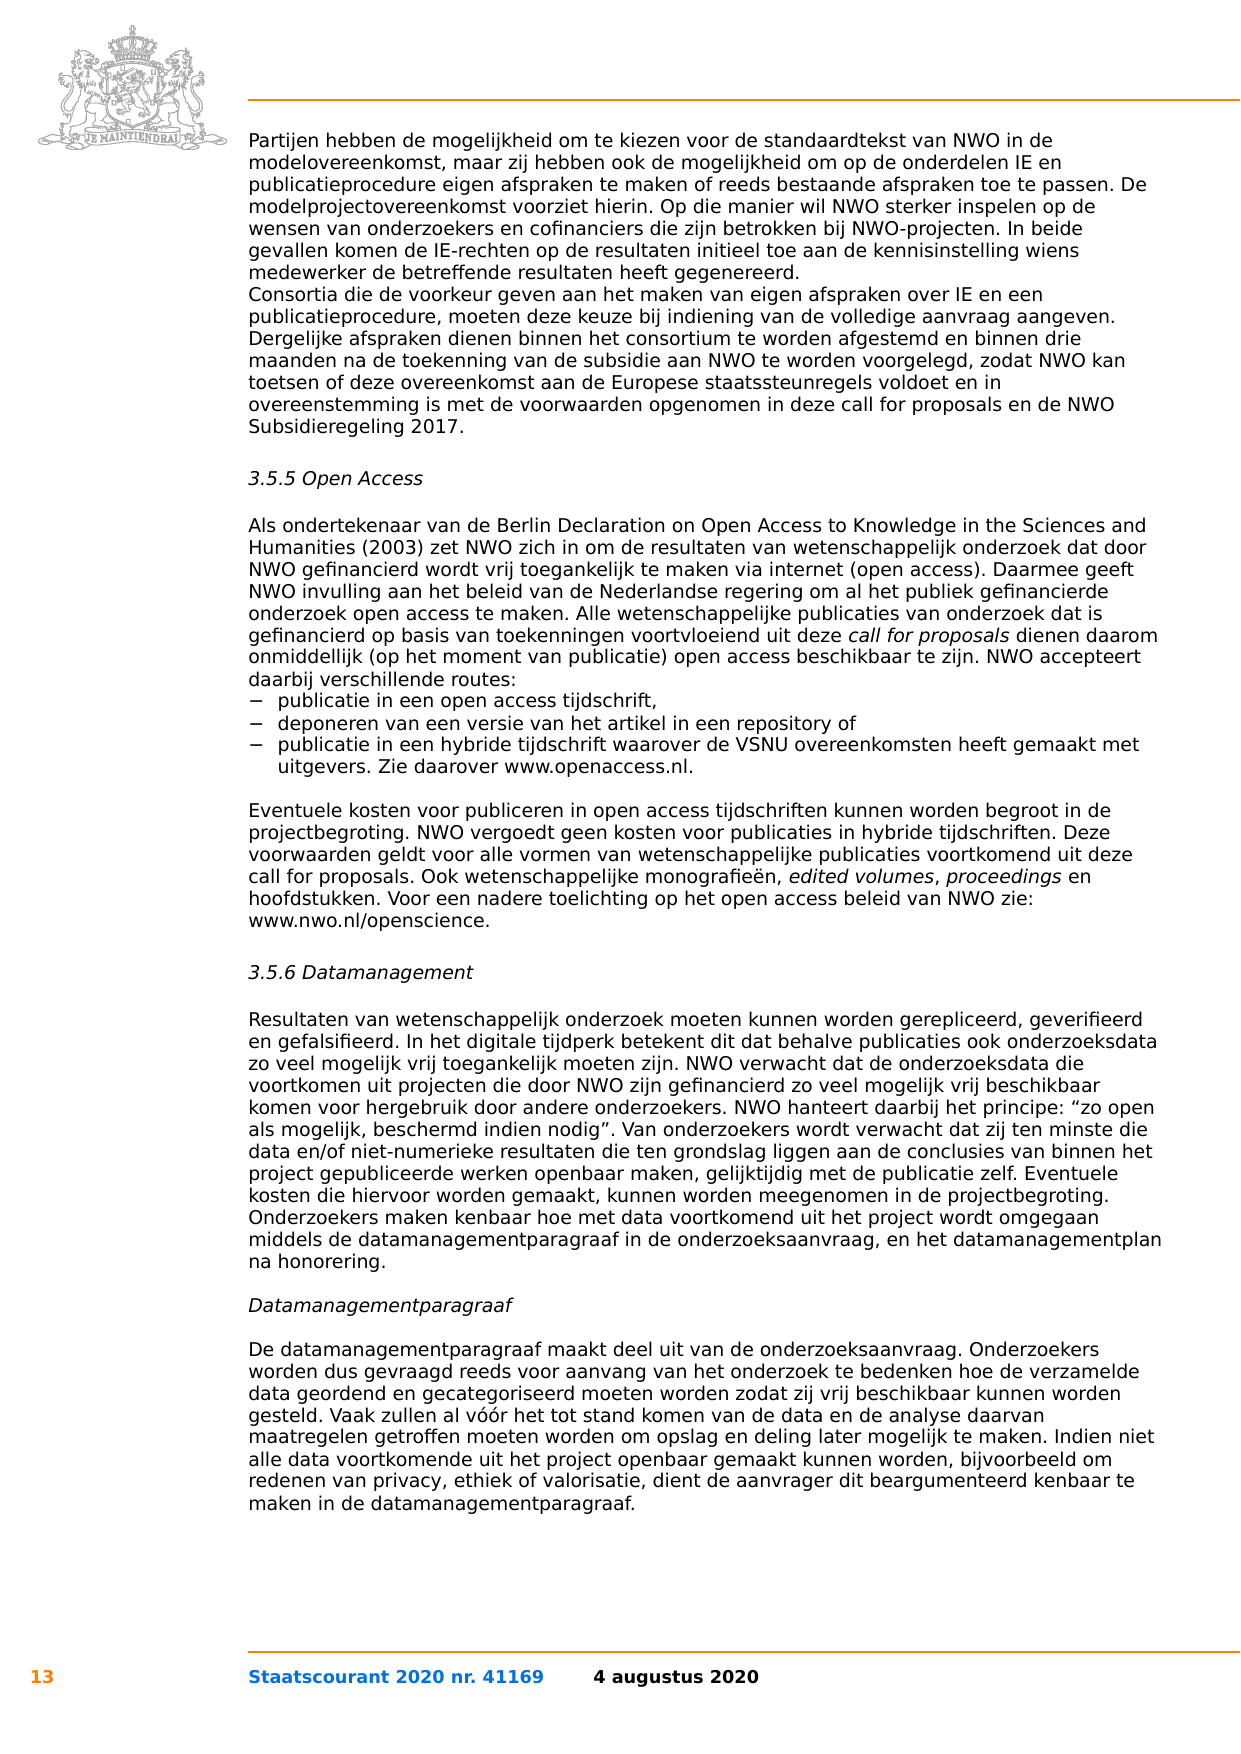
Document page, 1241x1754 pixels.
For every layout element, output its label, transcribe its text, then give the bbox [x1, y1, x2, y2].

picture [38, 25, 227, 150]
text Consortia die de voorkeur geven aan het maken van eigen afspraken over IE en een publicatieprocedure, moeten deze keuze bij indiening van de volledige aanvraag aangeven. Dergelijke afspraken dienen binnen het consortium te worden afgestemd en binnen drie maanden na de toekenning van de subsidie aan NWO te worden voorgelegd, zodat NWO kan toetsen of deze overeenkomst aan de Europese staatssteunregels voldoet en in overeenstemming is met de voorwaarden opgenomen in deze call for proposals en de NWO Subsidieregeling 2017. [248, 284, 1163, 438]
subtitle Datamanagementparagraaf [248, 1295, 1163, 1317]
text Partijen hebben de mogelijkheid om te kiezen voor de standaardtekst van NWO in de modelovereenkomst, maar zij hebben ook de mogelijkheid om op de onderdelen IE en publicatieprocedure eigen afspraken te maken of reeds bestaande afspraken toe te passen. De modelprojectovereenkomst voorziet hierin. Op die manier wil NWO sterker inspelen op de wensen van onderzoekers en cofinanciers die zijn betrokken bij NWO-projecten. In beide gevallen komen de IE-rechten op de resultaten initieel toe aan de kennisinstelling wiens medewerker de betreffende resultaten heeft gegenereerd. [248, 130, 1163, 284]
text Eventuele kosten voor publiceren in open access tijdschriften kunnen worden begroot in de projectbegroting. NWO vergoedt geen kosten voor publicaties in hybride tijdschriften. Deze voorwaarden geldt voor alle vormen van wetenschappelijke publicaties voortkomend uit deze call for proposals. Ook wetenschappelijke monografieën, edited volumes, proceedings en hoofdstukken. Voor een nadere toelichting op het open access beleid van NWO zie: www.nwo.nl/openscience. [248, 800, 1163, 932]
subtitle 3.5.5 Open Access [248, 468, 1163, 489]
subtitle 3.5.6 Datamanagement [248, 962, 1163, 984]
text Resultaten van wetenschappelijk onderzoek moeten kunnen worden gerepliceerd, geverifieerd en gefalsifieerd. In het digitale tijdperk betekent dit dat behalve publicaties ook onderzoeksdata zo veel mogelijk vrij toegankelijk moeten zijn. NWO verwacht dat de onderzoeksdata die voortkomen uit projecten die door NWO zijn gefinancierd zo veel mogelijk vrij beschikbaar komen voor hergebruik door andere onderzoekers. NWO hanteert daarbij het principe: “zo open als mogelijk, beschermd indien nodig”. Van onderzoekers wordt verwacht dat zij ten minste die data en/of niet-numerieke resultaten die ten grondslag liggen aan de conclusies van binnen het project gepubliceerde werken openbaar maken, gelijktijdig met de publicatie zelf. Eventuele kosten die hiervoor worden gemaakt, kunnen worden meegenomen in de projectbegroting. Onderzoekers maken kenbaar hoe met data voortkomend uit het project wordt omgegaan middels de datamanagementparagraaf in de onderzoeksaanvraag, en het datamanagementplan na honorering. [248, 1009, 1163, 1273]
text De datamanagementparagraaf maakt deel uit van de onderzoeksaanvraag. Onderzoekers worden dus gevraagd reeds voor aanvang van het onderzoek te bedenken hoe de verzamelde data geordend en gecategoriseerd moeten worden zodat zij vrij beschikbaar kunnen worden gesteld. Vaak zullen al vóór het tot stand komen van de data en de analyse daarvan maatregelen getroffen moeten worden om opslag en deling later mogelijk te maken. Indien niet alle data voortkomende uit het project openbaar gemaakt kunnen worden, bijvoorbeeld om redenen van privacy, ethiek of valorisatie, dient de aanvrager dit beargumenteerd kenbaar te maken in de datamanagementparagraaf. [248, 1338, 1163, 1514]
text − publicatie in een hybride tijdschrift waarover de VSNU overeenkomsten heeft gemaakt met uitgevers. Zie daarover www.openaccess.nl. [248, 734, 1163, 778]
text − deponeren van een versie van het artikel in een repository of [248, 712, 1163, 734]
text − publicatie in een open access tijdschrift, [248, 690, 1163, 712]
text Als ondertekenaar van de Berlin Declaration on Open Access to Knowledge in the Sciences and Humanities (2003) zet NWO zich in om de resultaten van wetenschappelijk onderzoek dat door NWO gefinancierd wordt vrij toegankelijk te maken via internet (open access). Daarmee geeft NWO invulling aan het beleid van de Nederlandse regering om al het publiek gefinancierde onderzoek open access te maken. Alle wetenschappelijke publicaties van onderzoek dat is gefinancierd op basis van toekenningen voortvloeiend uit deze call for proposals dienen daarom onmiddellijk (op het moment van publicatie) open access beschikbaar te zijn. NWO accepteert daarbij verschillende routes: [248, 514, 1163, 690]
